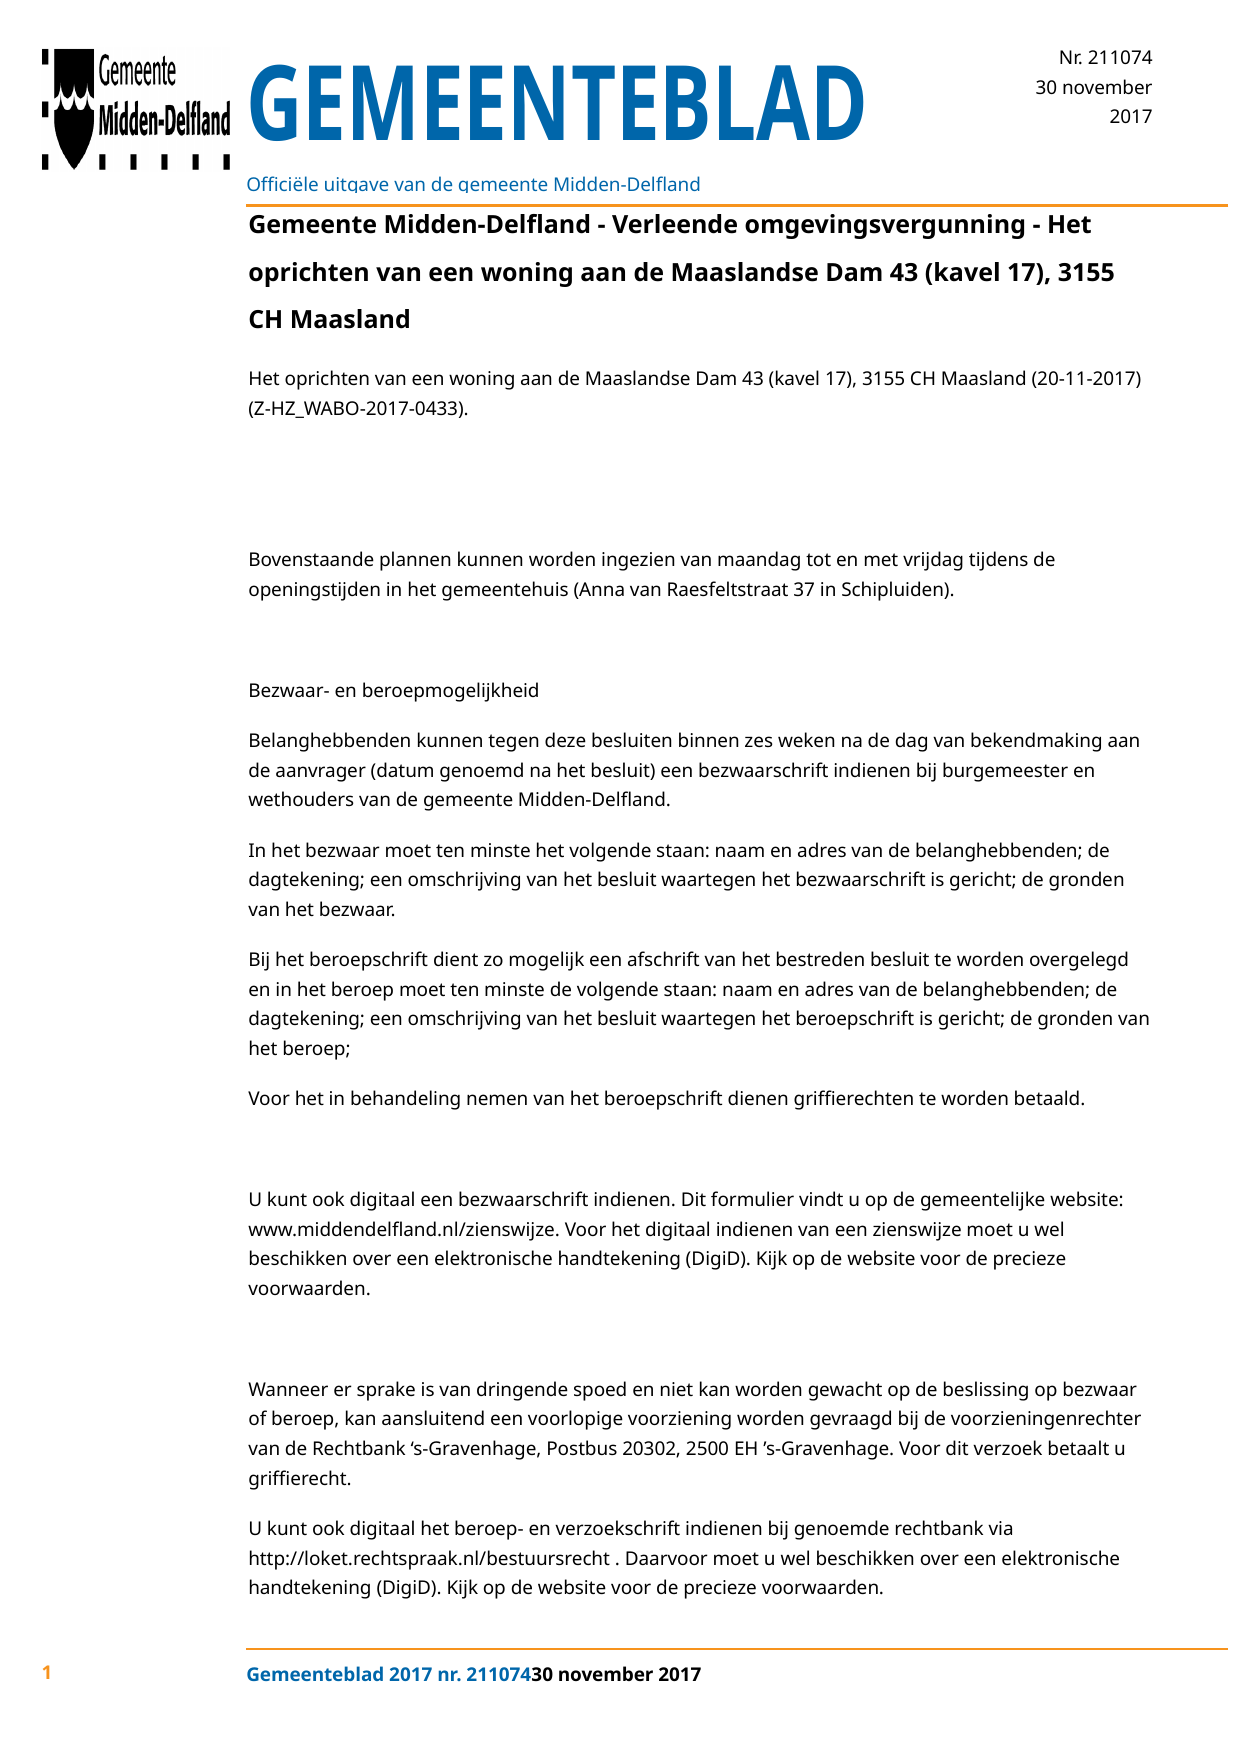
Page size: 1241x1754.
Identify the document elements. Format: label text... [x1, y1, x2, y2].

text Bovenstaande plannen kunnen worden ingezien van maandag tot en met vrijdag tijdens de openingstijden in het gemeentehuis (Anna van Raesfeltstraat 37 in Schipluiden). [248, 546, 1152, 602]
text Voor het in behandeling nemen van het beroepschrift dienen griffierechten te worden betaald. [248, 1086, 1152, 1111]
text U kunt ook digitaal een bezwaarschrift indienen. Dit formulier vindt u op de gemeentelijke website: www.middendelfland.nl/zienswijze. Voor het digitaal indienen van een zienswijze moet u wel beschikken over een elektronische handtekening (DigiD). Kijk op de website voor de precieze voorwaarden. [248, 1186, 1152, 1301]
text Gemeente Midden-Delfland - Verleende omgevingsvergunning - Het oprichten van een woning aan de Maaslandse Dam 43 (kavel 17), 3155 CH Maasland [248, 207, 1152, 336]
text Bezwaar- en beroepmogelijkheid [248, 677, 1152, 702]
text Belanghebbenden kunnen tegen deze besluiten binnen zes weken na de dag van bekendmaking aan de aanvrager (datum genoemd na het besluit) een bezwaarschrift indienen bij burgemeester en wethouders van de gemeente Midden-Delfland. [248, 727, 1152, 812]
text Bij het beroepschrift dient zo mogelijk een afschrift van het bestreden besluit te worden overgelegd en in het beroep moet ten minste de volgende staan: naam en adres van de belanghebbenden; de dagtekening; een omschrijving van het besluit waartegen het beroepschrift is gericht; de gronden van het beroep; [248, 946, 1152, 1061]
picture [41, 47, 231, 172]
text U kunt ook digitaal het beroep- en verzoekschrift indienen bij genoemde rechtbank via http://loket.rechtspraak.nl/bestuursrecht . Daarvoor moet u wel beschikken over een elektronische handtekening (DigiD). Kijk op de website voor de precieze voorwaarden. [248, 1515, 1152, 1600]
text Het oprichten van een woning aan de Maaslandse Dam 43 (kavel 17), 3155 CH Maasland (20-11-2017) (Z-HZ_WABO-2017-0433). [248, 366, 1152, 421]
text In het bezwaar moet ten minste het volgende staan: naam en adres van de belanghebbenden; de dagtekening; een omschrijving van het besluit waartegen het bezwaarschrift is gericht; de gronden van het bezwaar. [248, 837, 1152, 922]
text Wanneer er sprake is van dringende spoed en niet kan worden gewacht op de beslissing op bezwaar of beroep, kan aansluitend een voorlopige voorziening worden gevraagd bij de voorzieningenrechter van de Rechtbank ‘s-Gravenhage, Postbus 20302, 2500 EH ’s-Gravenhage. Voor dit verzoek betaalt u griffierecht. [248, 1376, 1152, 1490]
